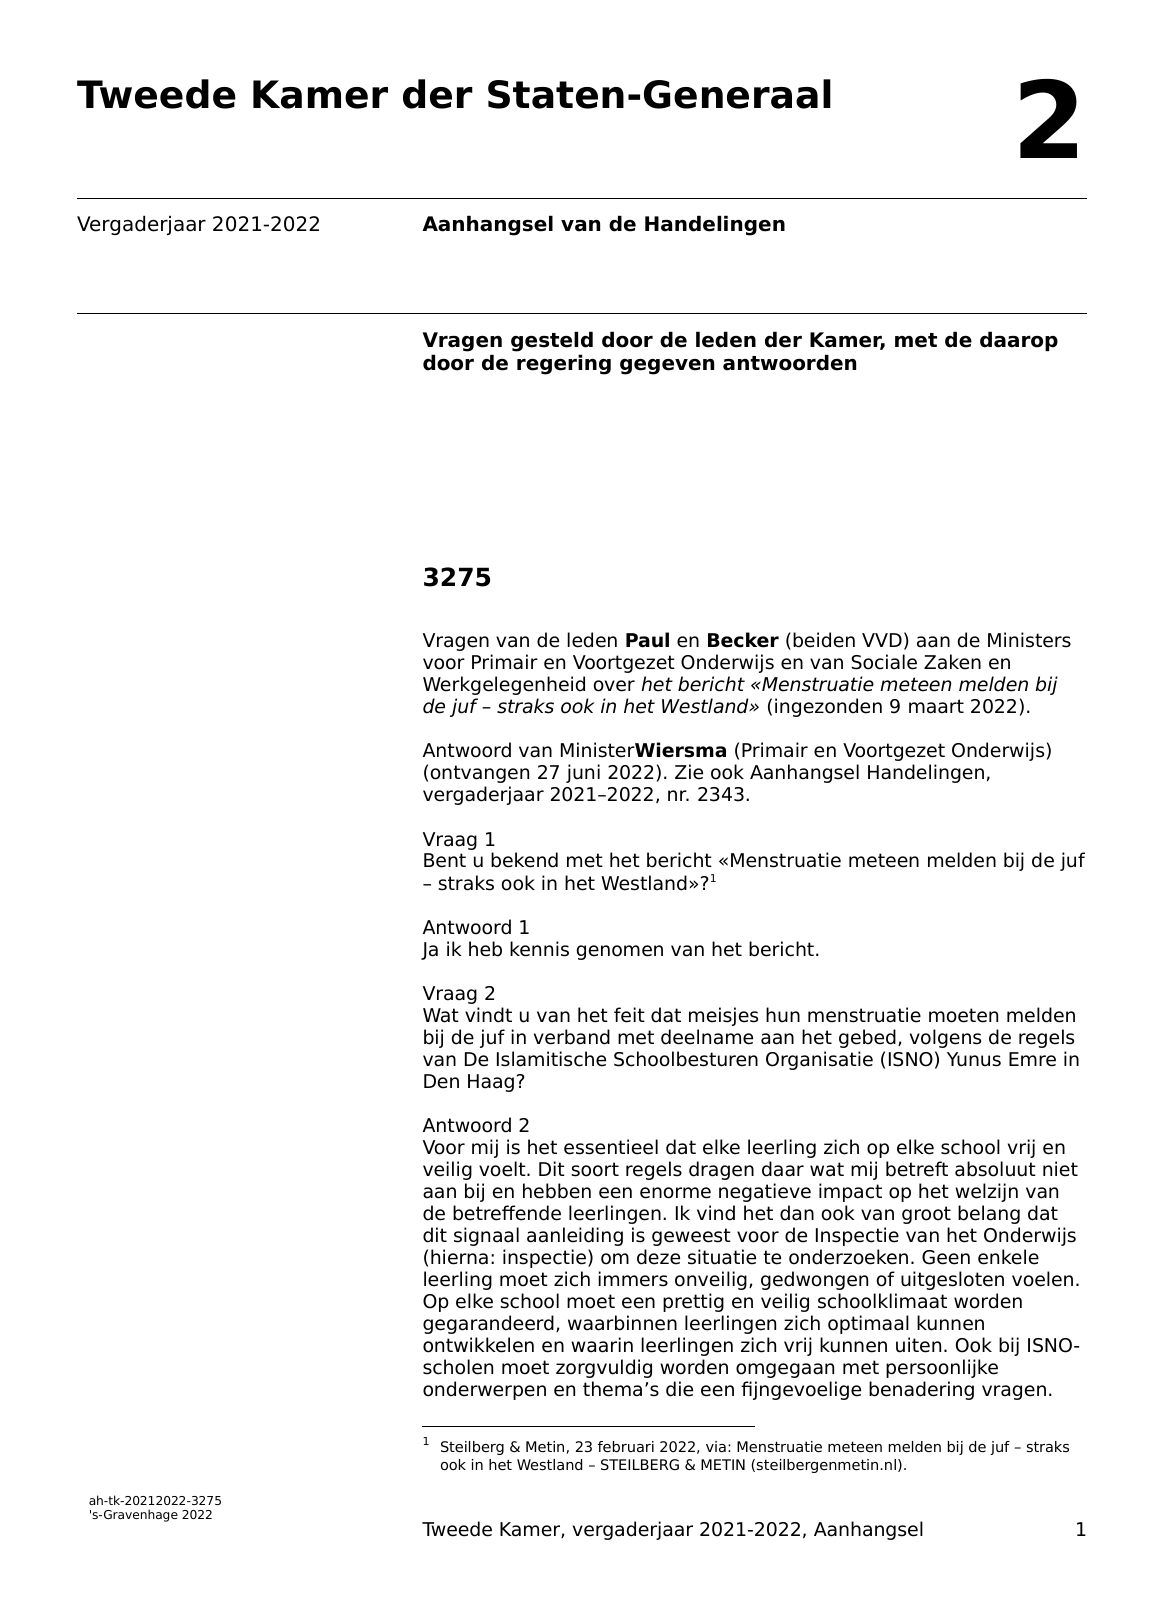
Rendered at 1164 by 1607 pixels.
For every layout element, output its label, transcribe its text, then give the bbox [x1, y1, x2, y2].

table_cell [77, 314, 422, 375]
table_cell Aanhangsel van de Handelingen [422, 199, 1087, 313]
text Voor mij is het essentieel dat elke leerling zich op elke school vrij en veilig voelt. Dit soort regels dragen daar wat mij betreft absoluut niet aan bij en hebben een enorme negatieve impact op het welzijn van de betreffende leerlingen. Ik vind het dan ook van groot belang dat dit signaal aanleiding is geweest voor de Inspectie van het Onderwijs (hierna: inspectie) om deze situatie te onderzoeken. Geen enkele leerling moet zich immers onveilig, gedwongen of uitgesloten voelen. Op elke school moet een prettig en veilig schoolklimaat worden gegarandeerd, waarbinnen leerlingen zich optimaal kunnen ontwikkelen en waarin leerlingen zich vrij kunnen uiten. Ook bij ISNO-scholen moet zorgvuldig worden omgegaan met persoonlijke onderwerpen en thema’s die een fijngevoelige benadering vragen. [422, 1137, 1087, 1401]
table_cell Vergaderjaar 2021-2022 [77, 199, 422, 313]
text Antwoord 1 [422, 917, 1087, 938]
text Vragen van de leden Paul en Becker (beiden VVD) aan de Ministers voor Primair en Voortgezet Onderwijs en van Sociale Zaken en Werkgelegenheid over het bericht «Menstruatie meteen melden bij de juf – straks ook in het Westland» (ingezonden 9 maart 2022). [422, 630, 1087, 718]
text Ja ik heb kennis genomen van het bericht. [422, 938, 1087, 961]
text 's-Gravenhage 2022 [88, 1508, 323, 1522]
text Wat vindt u van het feit dat meisjes hun menstruatie moeten melden bij de juf in verband met deelname aan het gebed, volgens de regels van De Islamitische Schoolbesturen Organisatie (ISNO) Yunus Emre in Den Haag? [422, 1005, 1087, 1093]
text 3275 [422, 563, 1087, 592]
text Antwoord 2 [422, 1115, 1087, 1137]
text Vraag 2 [422, 983, 1087, 1005]
text ah-tk-20212022-3275 [88, 1494, 323, 1508]
text Vraag 1 [422, 828, 1087, 850]
table_header Tweede Kamer der Staten-Generaal [77, 59, 886, 198]
text Steilberg & Metin, 23 februari 2022, via: Menstruatie meteen melden bij de juf – straks ook in het Westland – STEILBERG & METIN (steilbergenmetin.nl). [422, 1435, 1087, 1474]
text Bent u bekend met het bericht «Menstruatie meteen melden bij de juf – straks ook in het Westland»? [422, 850, 1087, 894]
table_header 2 [886, 59, 1087, 198]
table_cell Vragen gesteld door de leden der Kamer, met de daarop door de regering gegeven antwoorden [422, 314, 1087, 375]
text Antwoord van MinisterWiersma (Primair en Voortgezet Onderwijs) (ontvangen 27 juni 2022). Zie ook Aanhangsel Handelingen, vergaderjaar 2021–2022, nr. 2343. [422, 740, 1087, 806]
